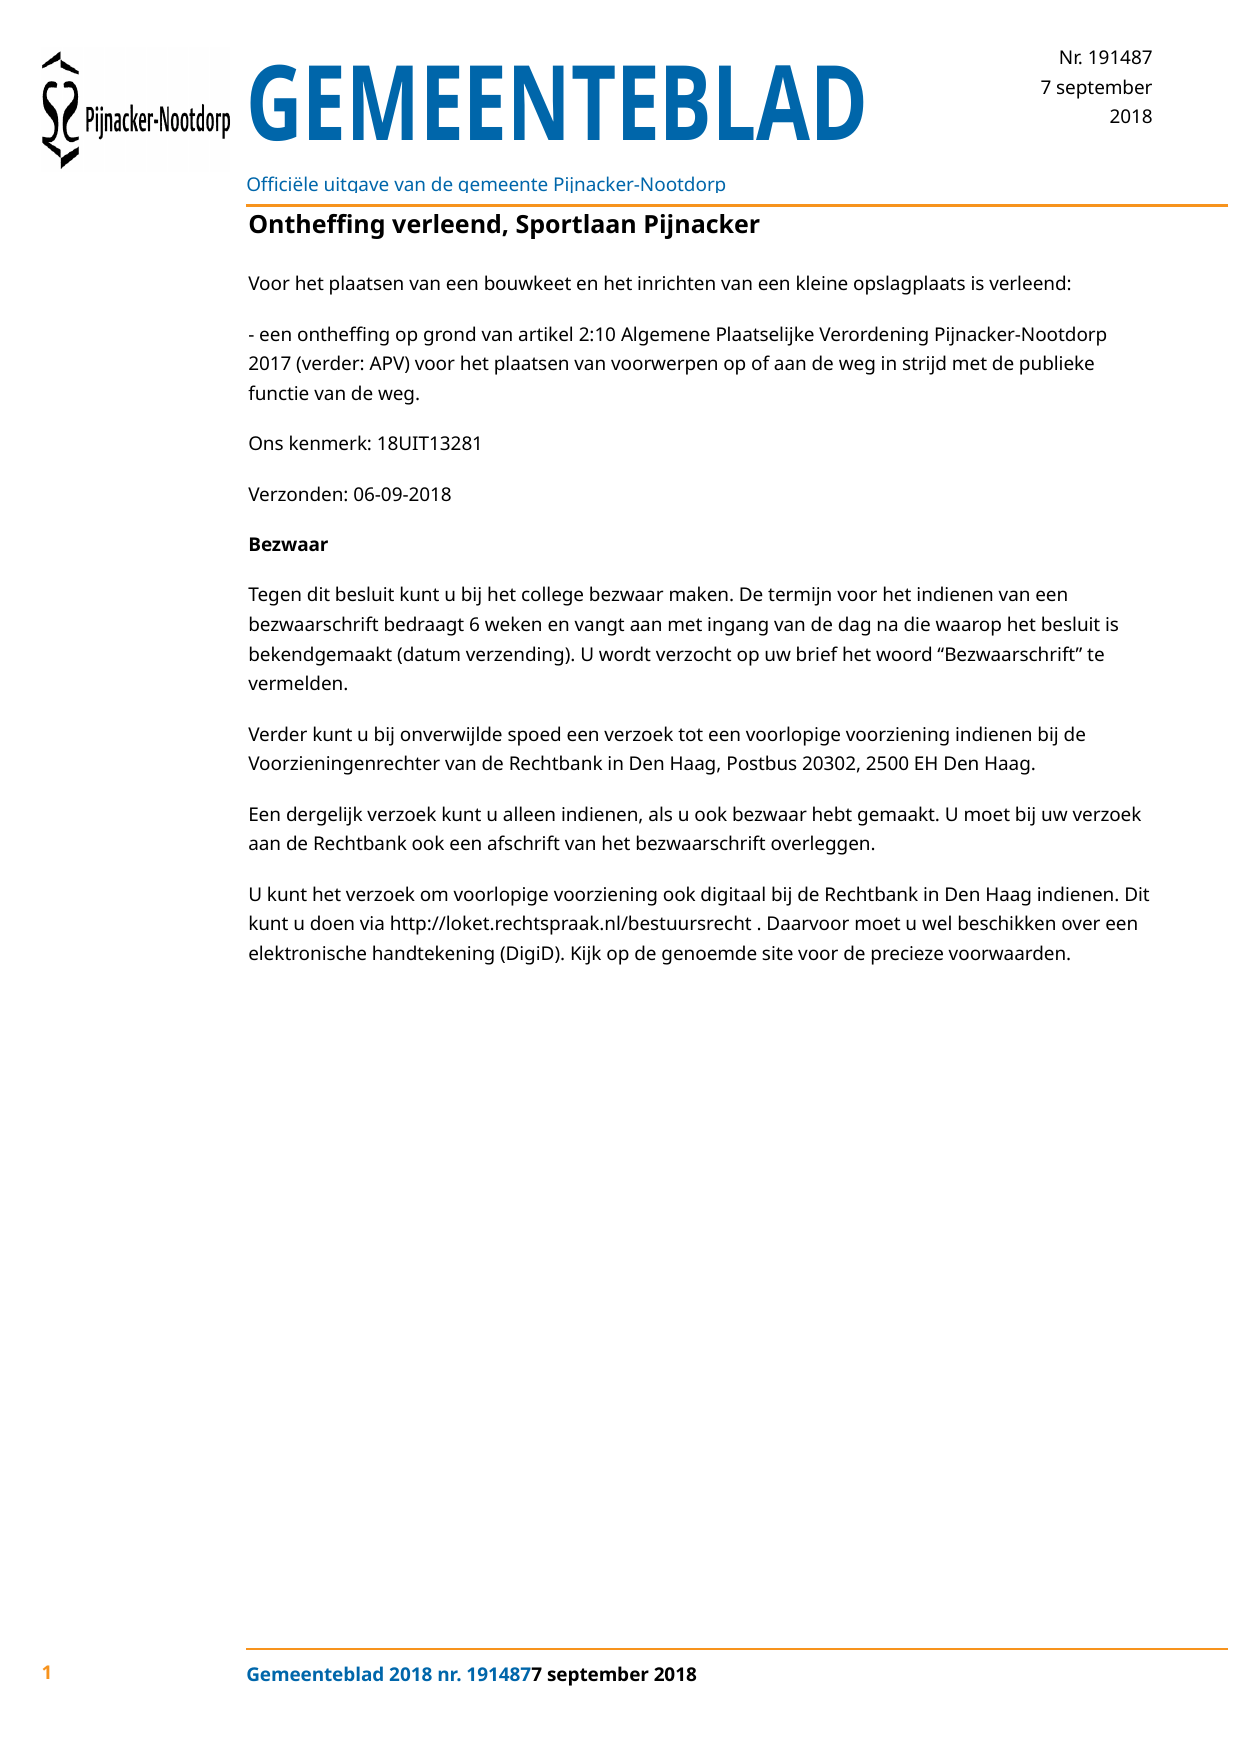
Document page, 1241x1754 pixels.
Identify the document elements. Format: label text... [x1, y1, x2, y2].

text Voor het plaatsen van een bouwkeet en het inrichten van een kleine opslagplaats is verleend: [248, 270, 1152, 296]
text U kunt het verzoek om voorlopige voorziening ook digitaal bij de Rechtbank in Den Haag indienen. Dit kunt u doen via http://loket.rechtspraak.nl/bestuursrecht . Daarvoor moet u wel beschikken over een elektronische handtekening (DigiD). Kijk op de genoemde site voor de precieze voorwaarden. [248, 881, 1152, 966]
text Tegen dit besluit kunt u bij het college bezwaar maken. De termijn voor het indienen van een bezwaarschrift bedraagt 6 weken en vangt aan met ingang van de dag na die waarop het besluit is bekendgemaakt (datum verzending). U wordt verzocht op uw brief het woord “Bezwaarschrift” te vermelden. [248, 582, 1152, 696]
text Een dergelijk verzoek kunt u alleen indienen, als u ook bezwaar hebt gemaakt. U moet bij uw verzoek aan de Rechtbank ook een afschrift van het bezwaarschrift overleggen. [248, 801, 1152, 856]
text Bezwaar [248, 531, 1152, 557]
text Verzonden: 06-09-2018 [248, 481, 1152, 506]
text - een ontheffing op grond van artikel 2:10 Algemene Plaatselijke Verordening Pijnacker-Nootdorp 2017 (verder: APV) voor het plaatsen van voorwerpen op of aan de weg in strijd met de publieke functie van de weg. [248, 321, 1152, 406]
text Ontheffing verleend, Sportlaan Pijnacker [248, 207, 1152, 241]
text Ons kenmerk: 18UIT13281 [248, 430, 1152, 456]
picture [41, 47, 231, 172]
text Verder kunt u bij onverwijlde spoed een verzoek tot een voorlopige voorziening indienen bij de Voorzieningenrechter van de Rechtbank in Den Haag, Postbus 20302, 2500 EH Den Haag. [248, 721, 1152, 776]
